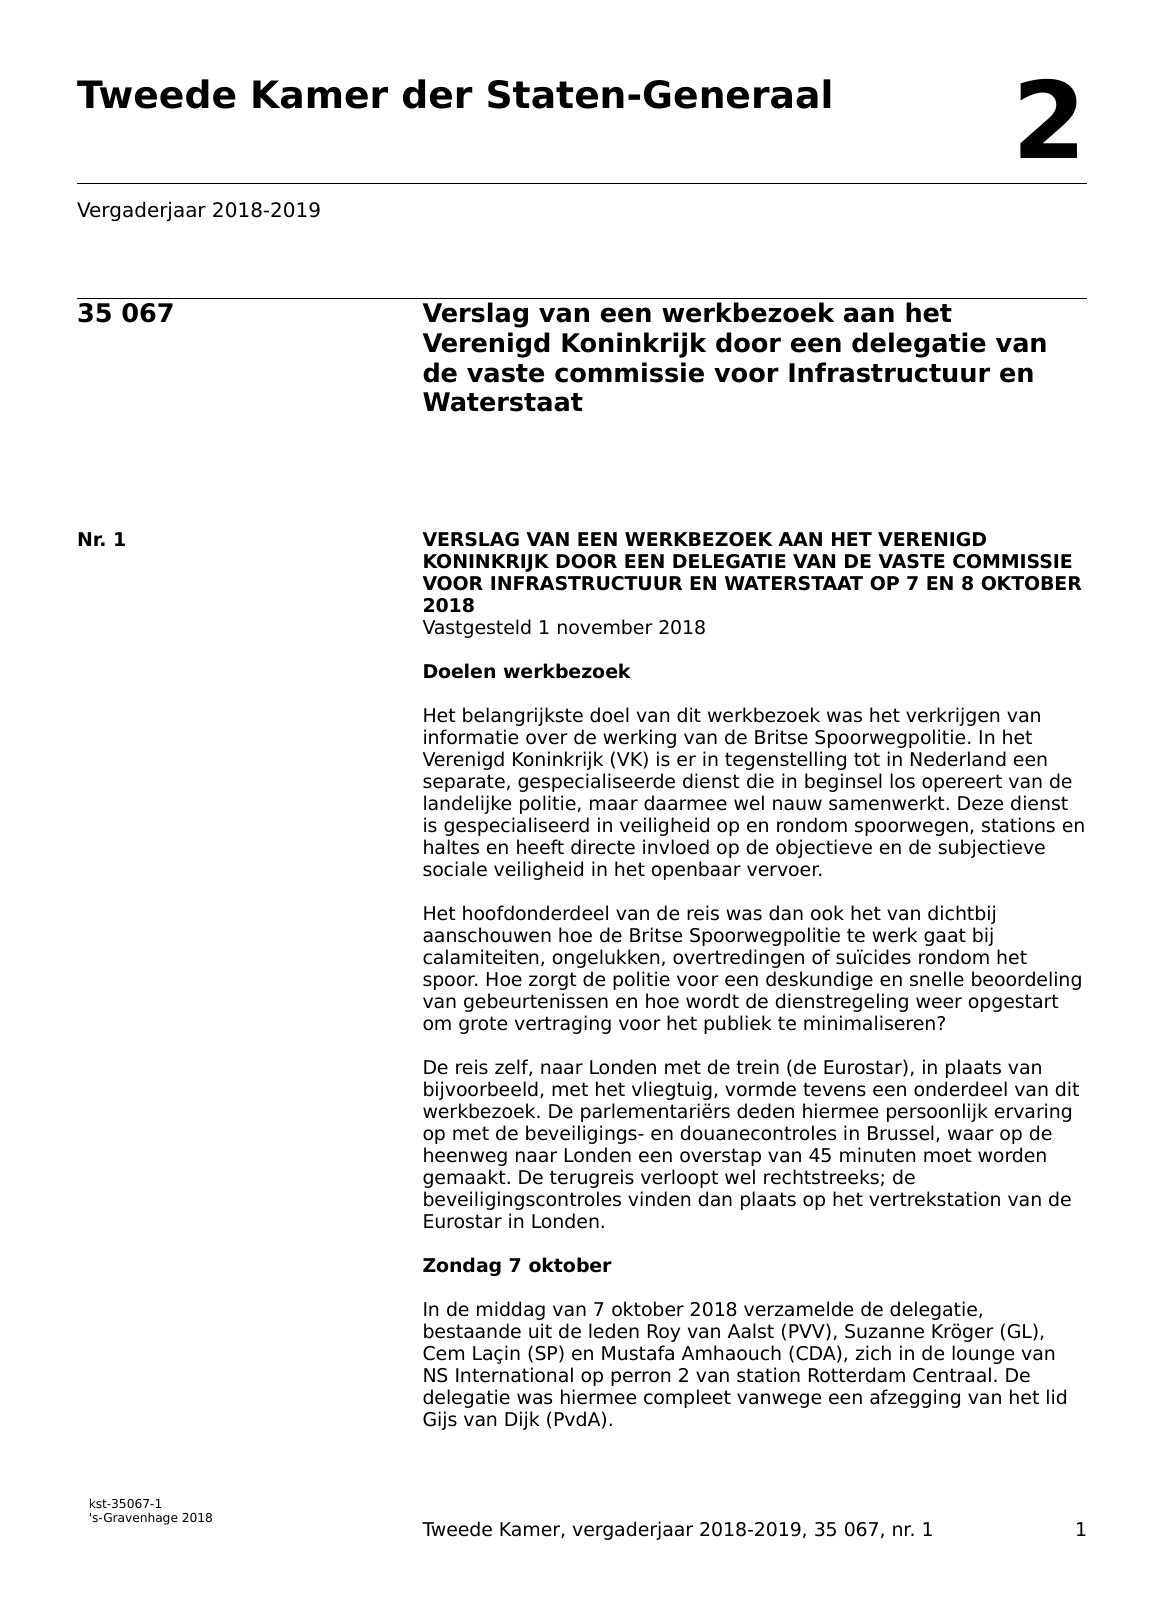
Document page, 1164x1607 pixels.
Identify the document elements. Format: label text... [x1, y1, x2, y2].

text Het hoofdonderdeel van de reis was dan ook het van dichtbij aanschouwen hoe de Britse Spoorwegpolitie te werk gaat bij calamiteiten, ongelukken, overtredingen of suïcides rondom het spoor. Hoe zorgt de politie voor een deskundige en snelle beoordeling van gebeurtenissen en hoe wordt de dienstregeling weer opgestart om grote vertraging voor het publiek te minimaliseren? [422, 903, 1087, 1035]
subtitle Nr. 1 VERSLAG VAN EEN WERKBEZOEK AAN HET VERENIGD KONINKRIJK DOOR EEN DELEGATIE VAN DE VASTE COMMISSIE VOOR INFRASTRUCTUUR EN WATERSTAAT OP 7 EN 8 OKTOBER 2018 [77, 529, 1087, 617]
text 's-Gravenhage 2018 [88, 1511, 323, 1525]
subtitle Doelen werkbezoek [422, 661, 1087, 683]
text De reis zelf, naar Londen met de trein (de Eurostar), in plaats van bijvoorbeeld, met het vliegtuig, vormde tevens een onderdeel van dit werkbezoek. De parlementariërs deden hiermee persoonlijk ervaring op met de beveiligings- en douanecontroles in Brussel, waar op de heenweg naar Londen een overstap van 45 minuten moet worden gemaakt. De terugreis verloopt wel rechtstreeks; de beveiligingscontroles vinden dan plaats op het vertrekstation van de Eurostar in Londen. [422, 1057, 1087, 1233]
table_header Tweede Kamer der Staten-Generaal [77, 59, 886, 183]
subtitle Zondag 7 oktober [422, 1255, 1087, 1277]
text Het belangrijkste doel van dit werkbezoek was het verkrijgen van informatie over de werking van de Britse Spoorwegpolitie. In het Verenigd Koninkrijk (VK) is er in tegenstelling tot in Nederland een separate, gespecialiseerde dienst die in beginsel los opereert van de landelijke politie, maar daarmee wel nauw samenwerkt. Deze dienst is gespecialiseerd in veiligheid op en rondom spoorwegen, stations en haltes en heeft directe invloed op de objectieve en de subjectieve sociale veiligheid in het openbaar vervoer. [422, 705, 1087, 881]
text Vastgesteld 1 november 2018 [422, 617, 1087, 639]
text In de middag van 7 oktober 2018 verzamelde de delegatie, bestaande uit de leden Roy van Aalst (PVV), Suzanne Kröger (GL), Cem Laçin (SP) en Mustafa Amhaouch (CDA), zich in de lounge van NS International op perron 2 van station Rotterdam Centraal. De delegatie was hiermee compleet vanwege een afzegging van het lid Gijs van Dijk (PvdA). [422, 1299, 1087, 1431]
table_header 2 [886, 59, 1087, 183]
table_cell Vergaderjaar 2018-2019 [77, 184, 1087, 298]
text kst-35067-1 [88, 1497, 323, 1511]
subtitle 35 067 Verslag van een werkbezoek aan het Verenigd Koninkrijk door een delegatie van de vaste commissie voor Infrastructuur en Waterstaat [77, 299, 1087, 418]
